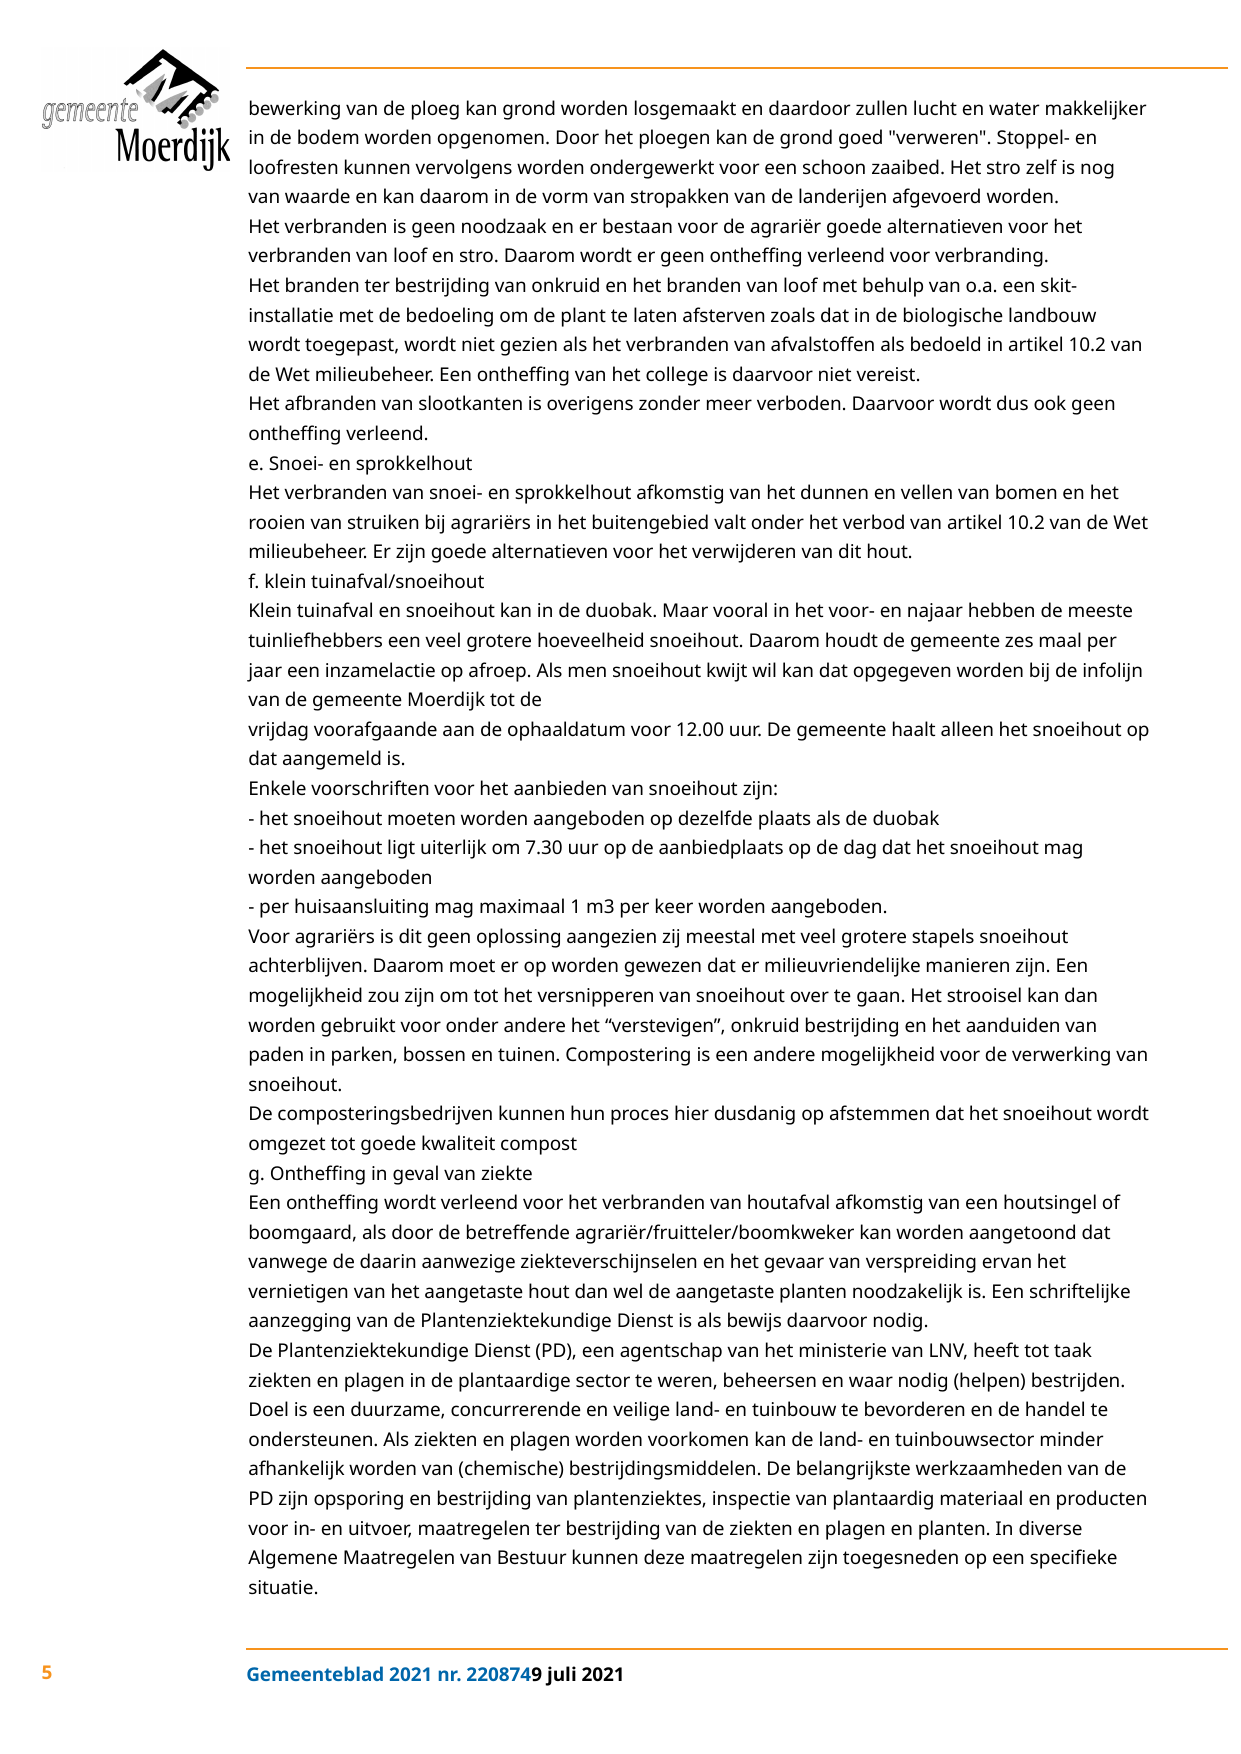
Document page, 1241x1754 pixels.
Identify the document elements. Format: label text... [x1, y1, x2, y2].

text De Plantenziektekundige Dienst (PD), een agentschap van het ministerie van LNV, heeft tot taak ziekten en plagen in de plantaardige sector te weren, beheersen en waar nodig (helpen) bestrijden. Doel is een duurzame, concurrerende en veilige land- en tuinbouw te bevorderen en de handel te ondersteunen. Als ziekten en plagen worden voorkomen kan de land- en tuinbouwsector minder afhankelijk worden van (chemische) bestrijdingsmiddelen. De belangrijkste werkzaamheden van de PD zijn opsporing en bestrijding van plantenziektes, inspectie van plantaardig materiaal en producten voor in- en uitvoer, maatregelen ter bestrijding van de ziekten en plagen en planten. In diverse Algemene Maatregelen van Bestuur kunnen deze maatregelen zijn toegesneden op een specifieke situatie. [248, 1337, 1152, 1600]
text Het branden ter bestrijding van onkruid en het branden van loof met behulp van o.a. een skit-installatie met de bedoeling om de plant te laten afsterven zoals dat in de biologische landbouw wordt toegepast, wordt niet gezien als het verbranden van afvalstoffen als bedoeld in artikel 10.2 van de Wet milieubeheer. Een ontheffing van het college is daarvoor niet vereist. [248, 272, 1152, 387]
text Voor agrariërs is dit geen oplossing aangezien zij meestal met veel grotere stapels snoeihout achterblijven. Daarom moet er op worden gewezen dat er milieuvriendelijke manieren zijn. Een mogelijkheid zou zijn om tot het versnipperen van snoeihout over te gaan. Het strooisel kan dan worden gebruikt voor onder andere het “verstevigen”, onkruid bestrijding en het aanduiden van paden in parken, bossen en tuinen. Compostering is een andere mogelijkheid voor de verwerking van snoeihout. [248, 923, 1152, 1097]
text vrijdag voorafgaande aan de ophaaldatum voor 12.00 uur. De gemeente haalt alleen het snoeihout op dat aangemeld is. [248, 716, 1152, 771]
text e. Snoei- en sprokkelhout [248, 450, 1152, 476]
text - het snoeihout ligt uiterlijk om 7.30 uur op de aanbiedplaats op de dag dat het snoeihout mag worden aangeboden [248, 834, 1152, 890]
text Klein tuinafval en snoeihout kan in de duobak. Maar vooral in het voor- en najaar hebben de meeste tuinliefhebbers een veel grotere hoeveelheid snoeihout. Daarom houdt de gemeente zes maal per jaar een inzamelactie op afroep. Als men snoeihout kwijt wil kan dat opgegeven worden bij de infolijn van de gemeente Moerdijk tot de [248, 598, 1152, 712]
text Enkele voorschriften voor het aanbieden van snoeihout zijn: [248, 775, 1152, 801]
picture [41, 47, 231, 172]
text g. Ontheffing in geval van ziekte [248, 1160, 1152, 1186]
text f. klein tuinafval/snoeihout [248, 568, 1152, 594]
text De composteringsbedrijven kunnen hun proces hier dusdanig op afstemmen dat het snoeihout wordt omgezet tot goede kwaliteit compost [248, 1101, 1152, 1156]
text Het afbranden van slootkanten is overigens zonder meer verboden. Daarvoor wordt dus ook geen ontheffing verleend. [248, 391, 1152, 446]
text bewerking van de ploeg kan grond worden losgemaakt en daardoor zullen lucht en water makkelijker in de bodem worden opgenomen. Door het ploegen kan de grond goed "verweren". Stoppel- en loofresten kunnen vervolgens worden ondergewerkt voor een schoon zaaibed. Het stro zelf is nog van waarde en kan daarom in de vorm van stropakken van de landerijen afgevoerd worden. [248, 95, 1152, 209]
text Het verbranden is geen noodzaak en er bestaan voor de agrariër goede alternatieven voor het verbranden van loof en stro. Daarom wordt er geen ontheffing verleend voor verbranding. [248, 213, 1152, 268]
text Een ontheffing wordt verleend voor het verbranden van houtafval afkomstig van een houtsingel of boomgaard, als door de betreffende agrariër/fruitteler/boomkweker kan worden aangetoond dat vanwege de daarin aanwezige ziekteverschijnselen en het gevaar van verspreiding ervan het vernietigen van het aangetaste hout dan wel de aangetaste planten noodzakelijk is. Een schriftelijke aanzegging van de Plantenziektekundige Dienst is als bewijs daarvoor nodig. [248, 1189, 1152, 1333]
text - het snoeihout moeten worden aangeboden op dezelfde plaats als de duobak [248, 805, 1152, 831]
text - per huisaansluiting mag maximaal 1 m3 per keer worden aangeboden. [248, 893, 1152, 919]
text Het verbranden van snoei- en sprokkelhout afkomstig van het dunnen en vellen van bomen en het rooien van struiken bij agrariërs in het buitengebied valt onder het verbod van artikel 10.2 van de Wet milieubeheer. Er zijn goede alternatieven voor het verwijderen van dit hout. [248, 479, 1152, 564]
